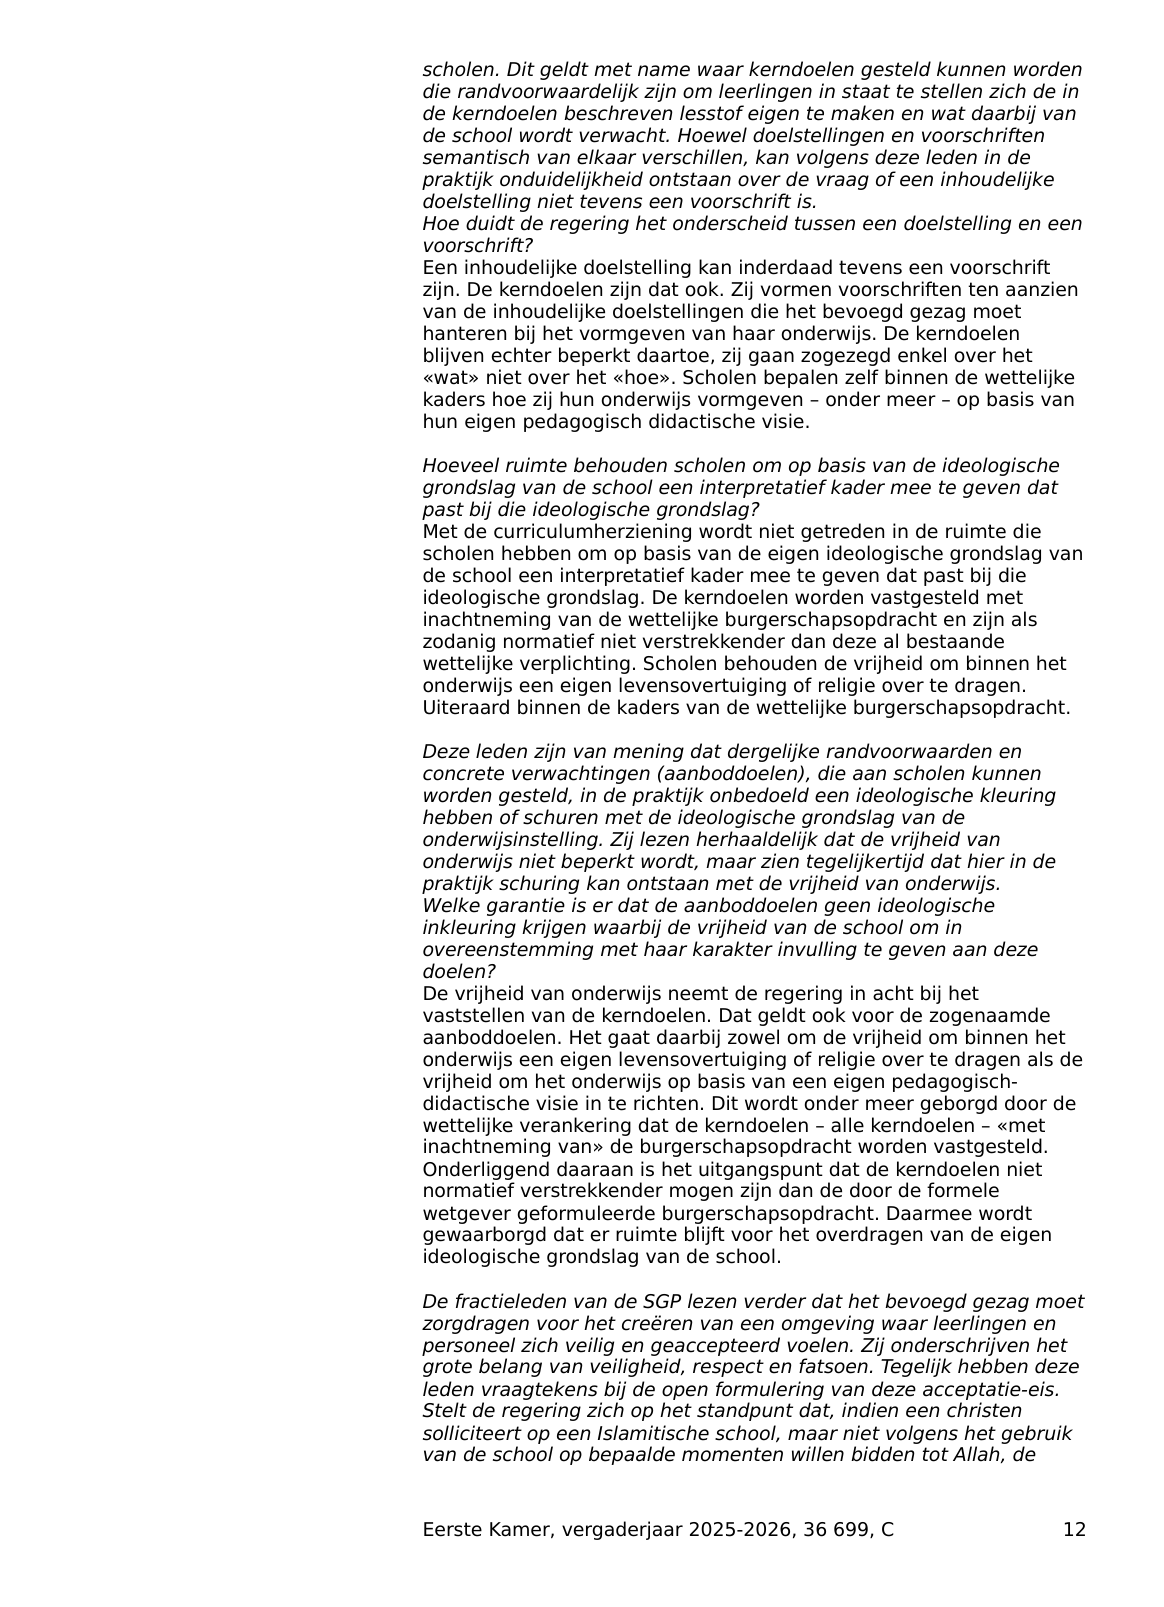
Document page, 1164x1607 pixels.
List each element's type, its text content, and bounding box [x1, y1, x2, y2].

text scholen. Dit geldt met name waar kerndoelen gesteld kunnen worden die randvoorwaardelijk zijn om leerlingen in staat te stellen zich de in de kerndoelen beschreven lesstof eigen te maken en wat daarbij van de school wordt verwacht. Hoewel doelstellingen en voorschriften semantisch van elkaar verschillen, kan volgens deze leden in de praktijk onduidelijkheid ontstaan over de vraag of een inhoudelijke doelstelling niet tevens een voorschrift is. [422, 59, 1087, 213]
text Hoe duidt de regering het onderscheid tussen een doelstelling en een voorschrift? [422, 213, 1087, 257]
text De fractieleden van de SGP lezen verder dat het bevoegd gezag moet zorgdragen voor het creëren van een omgeving waar leerlingen en personeel zich veilig en geaccepteerd voelen. Zij onderschrijven het grote belang van veiligheid, respect en fatsoen. Tegelijk hebben deze leden vraagtekens bij de open formulering van deze acceptatie-eis. [422, 1291, 1087, 1400]
text Welke garantie is er dat de aanboddoelen geen ideologische inkleuring krijgen waarbij de vrijheid van de school om in overeenstemming met haar karakter invulling te geven aan deze doelen? [422, 895, 1087, 983]
text Deze leden zijn van mening dat dergelijke randvoorwaarden en concrete verwachtingen (aanboddoelen), die aan scholen kunnen worden gesteld, in de praktijk onbedoeld een ideologische kleuring hebben of schuren met de ideologische grondslag van de onderwijsinstelling. Zij lezen herhaaldelijk dat de vrijheid van onderwijs niet beperkt wordt, maar zien tegelijkertijd dat hier in de praktijk schuring kan ontstaan met de vrijheid van onderwijs. [422, 741, 1087, 895]
text De vrijheid van onderwijs neemt de regering in acht bij het vaststellen van de kerndoelen. Dat geldt ook voor de zogenaamde aanboddoelen. Het gaat daarbij zowel om de vrijheid om binnen het onderwijs een eigen levensovertuiging of religie over te dragen als de vrijheid om het onderwijs op basis van een eigen pedagogisch-didactische visie in te richten. Dit wordt onder meer geborgd door de wettelijke verankering dat de kerndoelen – alle kerndoelen – «met inachtneming van» de burgerschapsopdracht worden vastgesteld. Onderliggend daaraan is het uitgangspunt dat de kerndoelen niet normatief verstrekkender mogen zijn dan de door de formele wetgever geformuleerde burgerschapsopdracht. Daarmee wordt gewaarborgd dat er ruimte blijft voor het overdragen van de eigen ideologische grondslag van de school. [422, 983, 1087, 1268]
text Hoeveel ruimte behouden scholen om op basis van de ideologische grondslag van de school een interpretatief kader mee te geven dat past bij die ideologische grondslag? [422, 455, 1087, 521]
text Stelt de regering zich op het standpunt dat, indien een christen solliciteert op een Islamitische school, maar niet volgens het gebruik van de school op bepaalde momenten willen bidden tot Allah, de [422, 1400, 1087, 1466]
text Met de curriculumherziening wordt niet getreden in de ruimte die scholen hebben om op basis van de eigen ideologische grondslag van de school een interpretatief kader mee te geven dat past bij die ideologische grondslag. De kerndoelen worden vastgesteld met inachtneming van de wettelijke burgerschapsopdracht en zijn als zodanig normatief niet verstrekkender dan deze al bestaande wettelijke verplichting. Scholen behouden de vrijheid om binnen het onderwijs een eigen levensovertuiging of religie over te dragen. Uiteraard binnen de kaders van de wettelijke burgerschapsopdracht. [422, 521, 1087, 719]
text Een inhoudelijke doelstelling kan inderdaad tevens een voorschrift zijn. De kerndoelen zijn dat ook. Zij vormen voorschriften ten aanzien van de inhoudelijke doelstellingen die het bevoegd gezag moet hanteren bij het vormgeven van haar onderwijs. De kerndoelen blijven echter beperkt daartoe, zij gaan zogezegd enkel over het «wat» niet over het «hoe». Scholen bepalen zelf binnen de wettelijke kaders hoe zij hun onderwijs vormgeven – onder meer – op basis van hun eigen pedagogisch didactische visie. [422, 257, 1087, 433]
